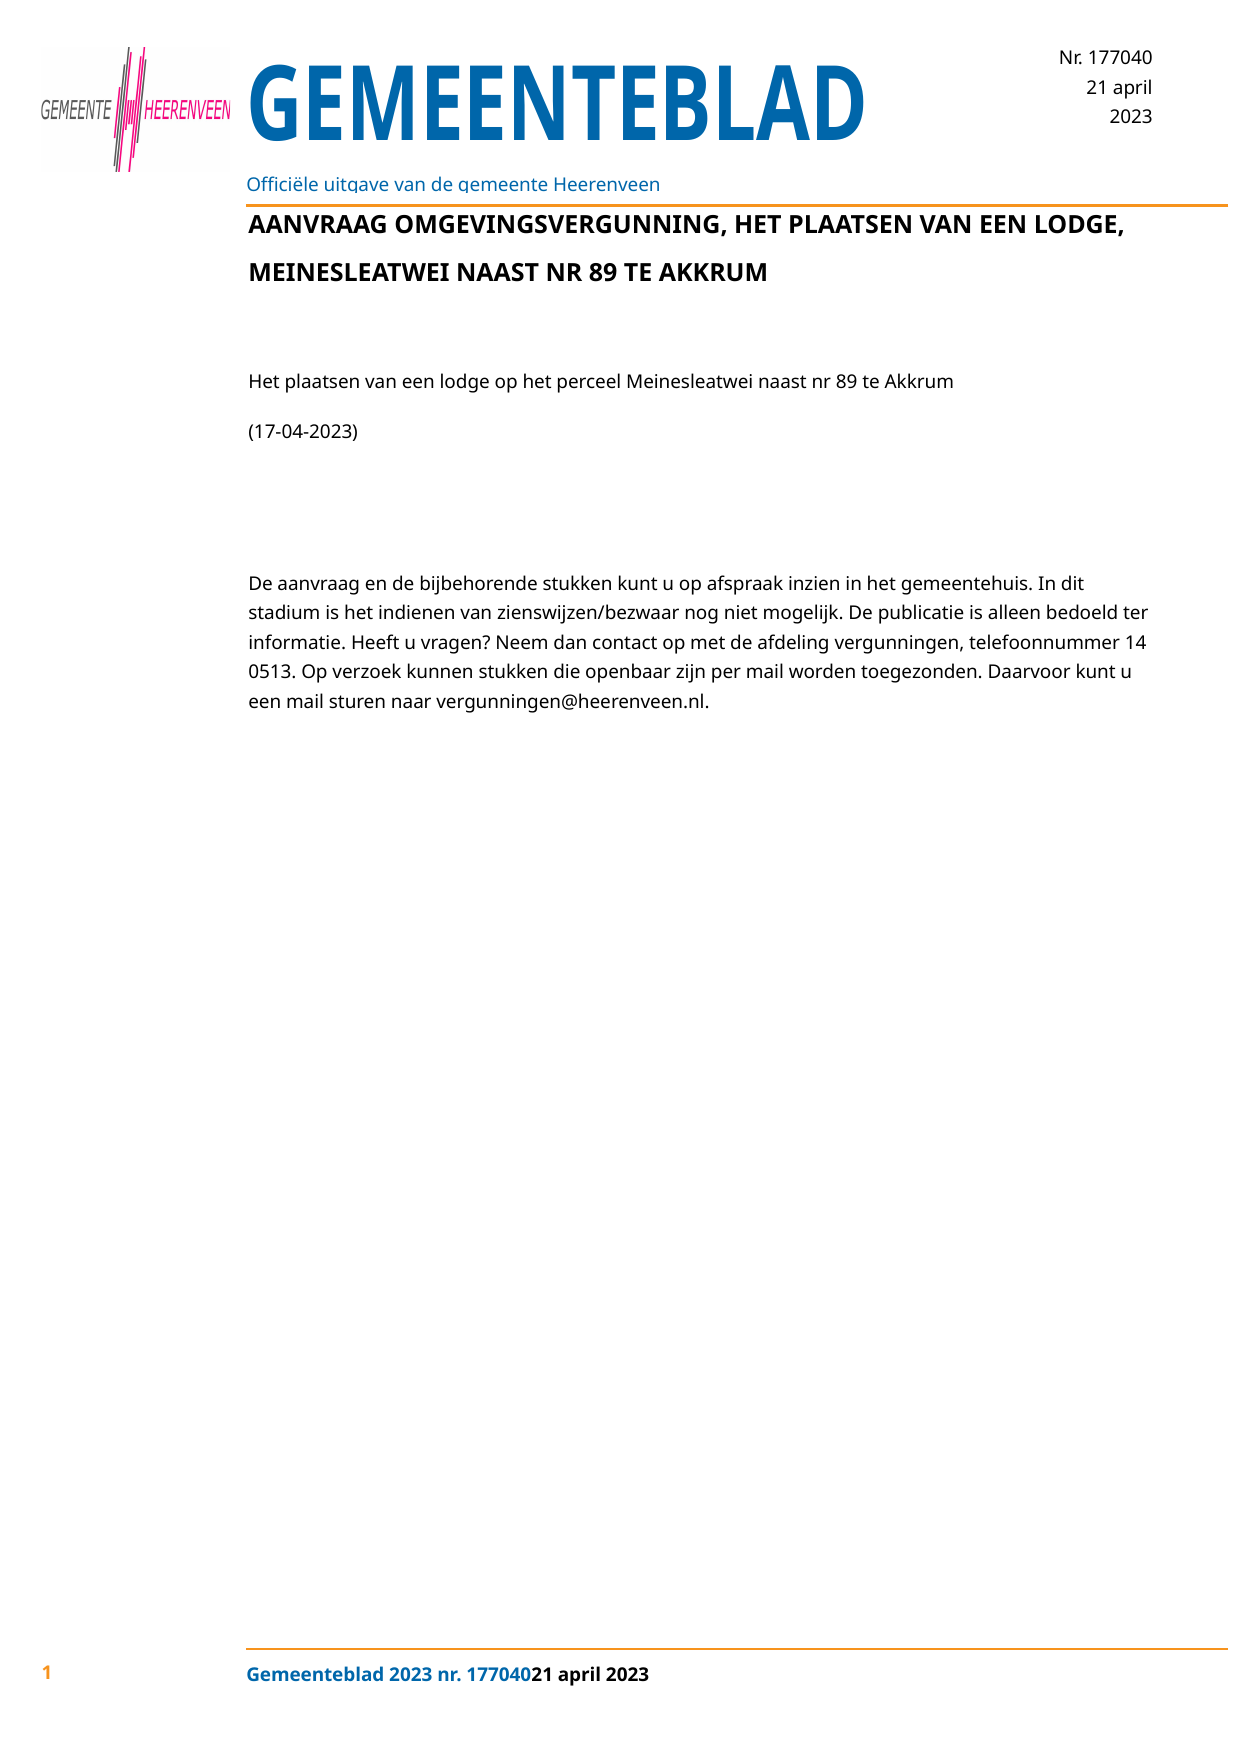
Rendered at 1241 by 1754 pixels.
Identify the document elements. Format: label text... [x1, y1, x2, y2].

text (17-04-2023) [248, 419, 1152, 444]
text De aanvraag en de bijbehorende stukken kunt u op afspraak inzien in het gemeentehuis. In dit stadium is het indienen van zienswijzen/bezwaar nog niet mogelijk. De publicatie is alleen bedoeld ter informatie. Heeft u vragen? Neem dan contact op met de afdeling vergunningen, telefoonnummer 14 0513. Op verzoek kunnen stukken die openbaar zijn per mail worden toegezonden. Daarvoor kunt u een mail sturen naar vergunningen@heerenveen.nl. [248, 570, 1152, 714]
picture [41, 47, 231, 172]
text Het plaatsen van een lodge op het perceel Meinesleatwei naast nr 89 te Akkrum [248, 368, 1152, 394]
text AANVRAAG OMGEVINGSVERGUNNING, HET PLAATSEN VAN EEN LODGE, MEINESLEATWEI NAAST NR 89 TE AKKRUM [248, 207, 1152, 288]
